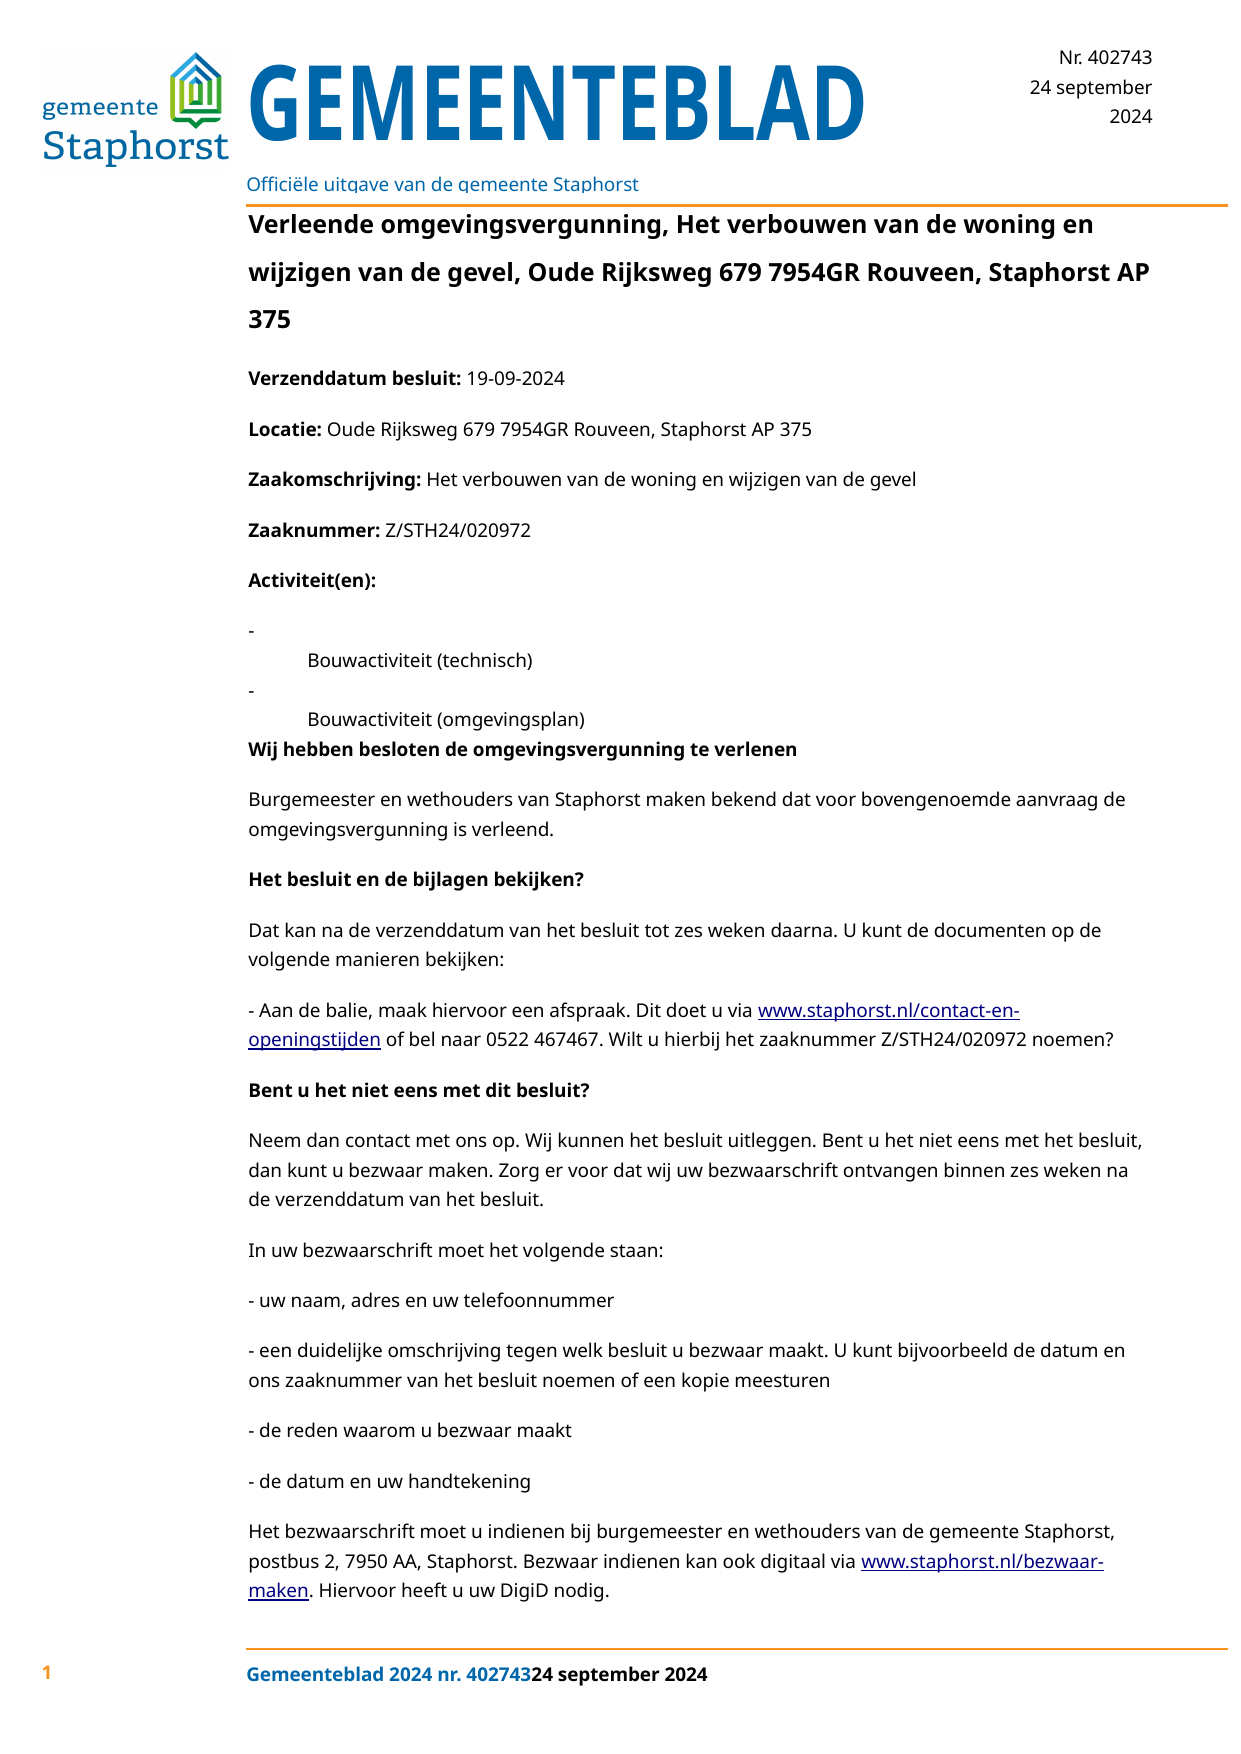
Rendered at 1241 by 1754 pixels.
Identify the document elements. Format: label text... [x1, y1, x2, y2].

text Wij hebben besloten de omgevingsvergunning te verlenen [248, 736, 1152, 762]
text Verleende omgevingsvergunning, Het verbouwen van de woning en wijzigen van de gevel, Oude Rijksweg 679 7954GR Rouveen, Staphorst AP 375 [248, 207, 1152, 336]
list Bouwactiviteit (omgevingsplan) [248, 706, 1152, 732]
text - een duidelijke omschrijving tegen welk besluit u bezwaar maakt. U kunt bijvoorbeeld de datum en ons zaaknummer van het besluit noemen of een kopie meesturen [248, 1338, 1152, 1393]
text Zaakomschrijving: Het verbouwen van de woning en wijzigen van de gevel [248, 466, 1152, 492]
picture [41, 47, 231, 172]
text - de datum en uw handtekening [248, 1468, 1152, 1494]
text Bent u het niet eens met dit besluit? [248, 1077, 1152, 1102]
text Het besluit en de bijlagen bekijken? [248, 866, 1152, 892]
list Bouwactiviteit (technisch) [248, 647, 1152, 673]
text In uw bezwaarschrift moet het volgende staan: [248, 1237, 1152, 1262]
text Neem dan contact met ons op. Wij kunnen het besluit uitleggen. Bent u het niet eens met het besluit, dan kunt u bezwaar maken. Zorg er voor dat wij uw bezwaarschrift ontvangen binnen zes weken na de verzenddatum van het besluit. [248, 1127, 1152, 1212]
text Activiteit(en): [248, 567, 1152, 593]
text Verzenddatum besluit: 19-09-2024 [248, 366, 1152, 391]
text Zaaknummer: Z/STH24/020972 [248, 517, 1152, 542]
text Locatie: Oude Rijksweg 679 7954GR Rouveen, Staphorst AP 375 [248, 416, 1152, 442]
text - Aan de balie, maak hiervoor een afspraak. Dit doet u via www.staphorst.nl/contact-en-openingstijden of bel naar 0522 467467. Wilt u hierbij het zaaknummer Z/STH24/020972 noemen? [248, 997, 1152, 1052]
text - uw naam, adres en uw telefoonnummer [248, 1287, 1152, 1313]
text Het bezwaarschrift moet u indienen bij burgemeester en wethouders van de gemeente Staphorst, postbus 2, 7950 AA, Staphorst. Bezwaar indienen kan ook digitaal via www.staphorst.nl/bezwaar-maken. Hiervoor heeft u uw DigiD nodig. [248, 1518, 1152, 1603]
text Dat kan na de verzenddatum van het besluit tot zes weken daarna. U kunt de documenten op de volgende manieren bekijken: [248, 917, 1152, 972]
text Burgemeester en wethouders van Staphorst maken bekend dat voor bovengenoemde aanvraag de omgevingsvergunning is verleend. [248, 786, 1152, 842]
text - de reden waarom u bezwaar maakt [248, 1418, 1152, 1443]
